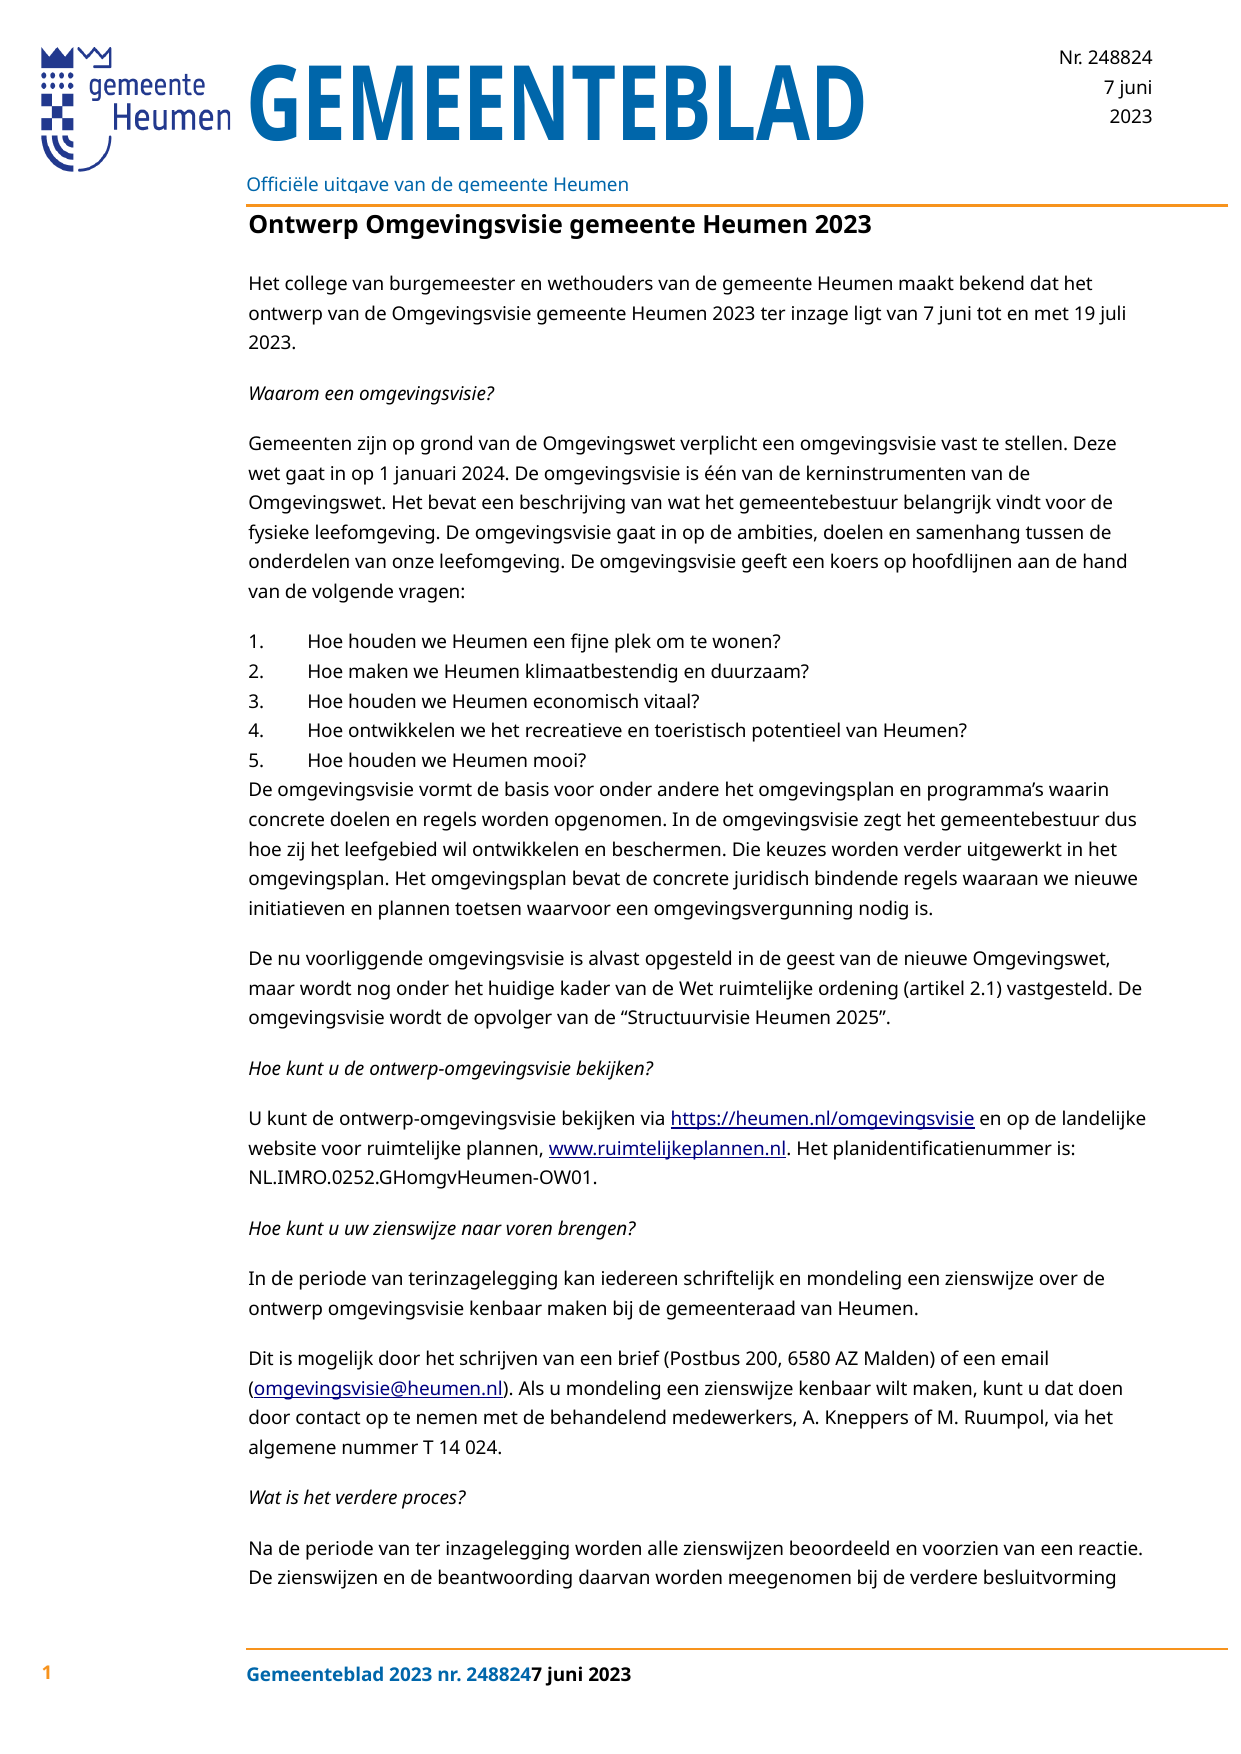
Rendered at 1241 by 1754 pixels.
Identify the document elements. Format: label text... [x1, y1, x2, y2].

text Het college van burgemeester en wethouders van de gemeente Heumen maakt bekend dat het ontwerp van de Omgevingsvisie gemeente Heumen 2023 ter inzage ligt van 7 juni tot en met 19 juli 2023. [248, 270, 1152, 355]
text De nu voorliggende omgevingsvisie is alvast opgesteld in de geest van de nieuwe Omgevingswet, maar wordt nog onder het huidige kader van de Wet ruimtelijke ordening (artikel 2.1) vastgesteld. De omgevingsvisie wordt de opvolger van de “Structuurvisie Heumen 2025”. [248, 945, 1152, 1030]
list Hoe houden we Heumen mooi? [248, 747, 1152, 773]
list Hoe houden we Heumen een fijne plek om te wonen? [248, 629, 1152, 654]
text Waarom een omgevingsvisie? [248, 380, 1152, 406]
picture [41, 47, 231, 172]
list Hoe houden we Heumen economisch vitaal? [248, 688, 1152, 713]
text Hoe kunt u uw zienswijze naar voren brengen? [248, 1215, 1152, 1241]
text Dit is mogelijk door het schrijven van een brief (Postbus 200, 6580 AZ Malden) of een email (omgevingsvisie@heumen.nl). Als u mondeling een zienswijze kenbaar wilt maken, kunt u dat doen door contact op te nemen met de behandelend medewerkers, A. Kneppers of M. Ruumpol, via het algemene nummer T 14 024. [248, 1345, 1152, 1460]
text Ontwerp Omgevingsvisie gemeente Heumen 2023 [248, 207, 1152, 241]
text Gemeenten zijn op grond van de Omgevingswet verplicht een omgevingsvisie vast te stellen. Deze wet gaat in op 1 januari 2024. De omgevingsvisie is één van de kerninstrumenten van de Omgevingswet. Het bevat een beschrijving van wat het gemeentebestuur belangrijk vindt voor de fysieke leefomgeving. De omgevingsvisie gaat in op de ambities, doelen en samenhang tussen de onderdelen van onze leefomgeving. De omgevingsvisie geeft een koers op hoofdlijnen aan de hand van de volgende vragen: [248, 430, 1152, 604]
text Hoe kunt u de ontwerp-omgevingsvisie bekijken? [248, 1055, 1152, 1081]
text Na de periode van ter inzagelegging worden alle zienswijzen beoordeeld en voorzien van een reactie. De zienswijzen en de beantwoording daarvan worden meegenomen bij de verdere besluitvorming [248, 1535, 1152, 1590]
text Wat is het verdere proces? [248, 1484, 1152, 1510]
list Hoe ontwikkelen we het recreatieve en toeristisch potentieel van Heumen? [248, 717, 1152, 743]
text In de periode van terinzagelegging kan iedereen schriftelijk en mondeling een zienswijze over de ontwerp omgevingsvisie kenbaar maken bij de gemeenteraad van Heumen. [248, 1265, 1152, 1321]
text De omgevingsvisie vormt de basis voor onder andere het omgevingsplan en programma’s waarin concrete doelen en regels worden opgenomen. In de omgevingsvisie zegt het gemeentebestuur dus hoe zij het leefgebied wil ontwikkelen en beschermen. Die keuzes worden verder uitgewerkt in het omgevingsplan. Het omgevingsplan bevat de concrete juridisch bindende regels waaraan we nieuwe initiatieven en plannen toetsen waarvoor een omgevingsvergunning nodig is. [248, 777, 1152, 921]
text U kunt de ontwerp-omgevingsvisie bekijken via https://heumen.nl/omgevingsvisie en op de landelijke website voor ruimtelijke plannen, www.ruimtelijkeplannen.nl. Het planidentificatienummer is: NL.IMRO.0252.GHomgvHeumen-OW01. [248, 1105, 1152, 1190]
list Hoe maken we Heumen klimaatbestendig en duurzaam? [248, 658, 1152, 684]
